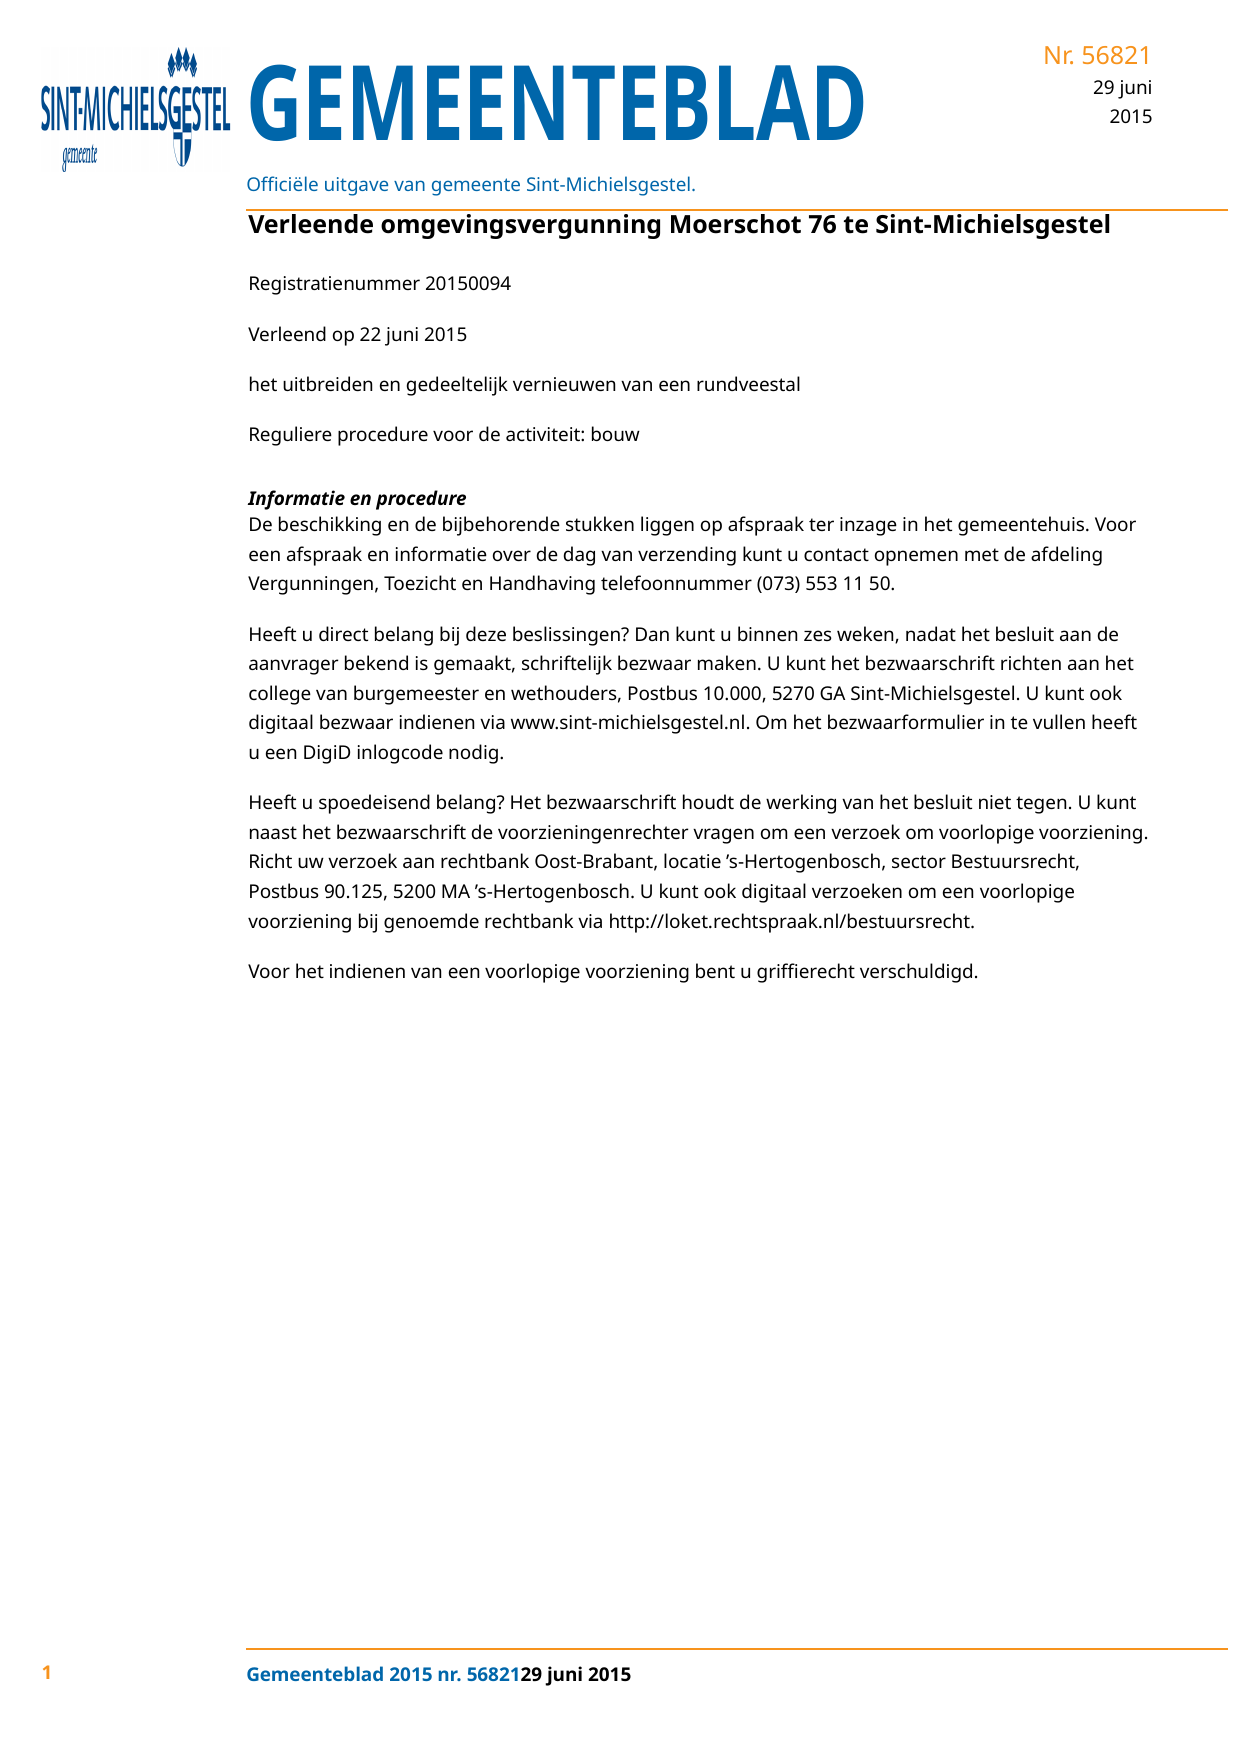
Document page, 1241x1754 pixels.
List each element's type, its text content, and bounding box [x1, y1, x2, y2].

picture [41, 47, 231, 172]
text Heeft u spoedeisend belang? Het bezwaarschrift houdt de werking van het besluit niet tegen. U kunt naast het bezwaarschrift de voorzieningenrechter vragen om een verzoek om voorlopige voorziening. Richt uw verzoek aan rechtbank Oost-Brabant, locatie ’s-Hertogenbosch, sector Bestuursrecht, Postbus 90.125, 5200 MA ’s-Hertogenbosch. U kunt ook digitaal verzoeken om een voorlopige voorziening bij genoemde rechtbank via http://loket.rechtspraak.nl/bestuursrecht. [248, 789, 1152, 934]
text Registratienummer 20150094 [248, 270, 1152, 296]
text Reguliere procedure voor de activiteit: bouw [248, 422, 1152, 447]
text Informatie en procedure [248, 486, 1152, 511]
text Verleende omgevingsvergunning Moerschot 76 te Sint-Michielsgestel [248, 211, 1152, 241]
text Voor het indienen van een voorlopige voorziening bent u griffierecht verschuldigd. [248, 958, 1152, 984]
text Verleend op 22 juni 2015 [248, 321, 1152, 346]
text Heeft u direct belang bij deze beslissingen? Dan kunt u binnen zes weken, nadat het besluit aan de aanvrager bekend is gemaakt, schriftelijk bezwaar maken. U kunt het bezwaarschrift richten aan het college van burgemeester en wethouders, Postbus 10.000, 5270 GA Sint-Michielsgestel. U kunt ook digitaal bezwaar indienen via www.sint-michielsgestel.nl. Om het bezwaarformulier in te vullen heeft u een DigiD inlogcode nodig. [248, 621, 1152, 765]
text het uitbreiden en gedeeltelijk vernieuwen van een rundveestal [248, 371, 1152, 397]
text De beschikking en de bijbehorende stukken liggen op afspraak ter inzage in het gemeentehuis. Voor een afspraak en informatie over de dag van verzending kunt u contact opnemen met de afdeling Vergunningen, Toezicht en Handhaving telefoonnummer (073) 553 11 50. [248, 511, 1152, 596]
